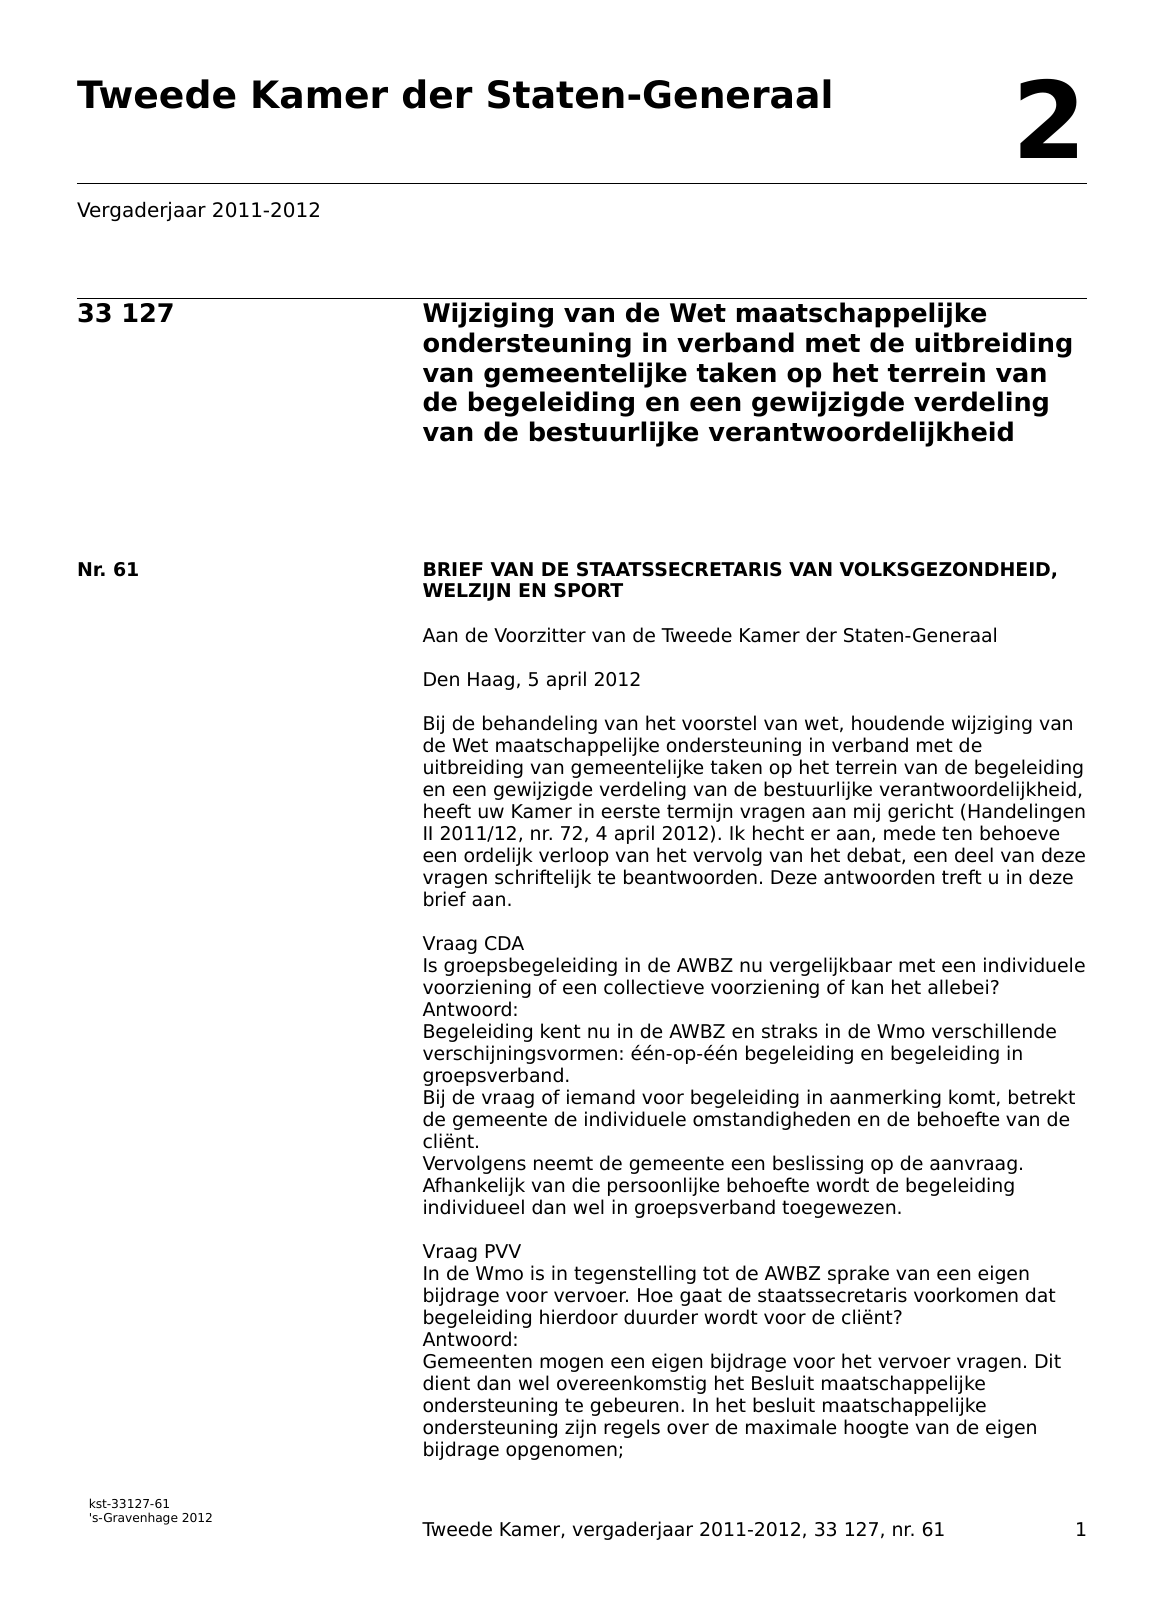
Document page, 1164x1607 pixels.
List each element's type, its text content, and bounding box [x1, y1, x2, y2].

text 's-Gravenhage 2012 [88, 1511, 323, 1525]
text Vraag CDA [422, 933, 1087, 955]
text Vraag PVV [422, 1241, 1087, 1263]
table_header Tweede Kamer der Staten-Generaal [77, 59, 886, 183]
subtitle Nr. 61 BRIEF VAN DE STAATSSECRETARIS VAN VOLKSGEZONDHEID, WELZIJN EN SPORT [77, 558, 1087, 602]
text Antwoord: [422, 999, 1087, 1021]
table_header 2 [886, 59, 1087, 183]
text Begeleiding kent nu in de AWBZ en straks in de Wmo verschillende verschijningsvormen: één-op-één begeleiding en begeleiding in groepsverband. [422, 1021, 1087, 1087]
subtitle 33 127 Wijziging van de Wet maatschappelijke ondersteuning in verband met de uitbreiding van gemeentelijke taken op het terrein van de begeleiding en een gewijzigde verdeling van de bestuurlijke verantwoordelijkheid [77, 299, 1087, 447]
text Bij de vraag of iemand voor begeleiding in aanmerking komt, betrekt de gemeente de individuele omstandigheden en de behoefte van de cliënt. [422, 1087, 1087, 1153]
text Den Haag, 5 april 2012 [422, 669, 1087, 691]
text Bij de behandeling van het voorstel van wet, houdende wijziging van de Wet maatschappelijke ondersteuning in verband met de uitbreiding van gemeentelijke taken op het terrein van de begeleiding en een gewijzigde verdeling van de bestuurlijke verantwoordelijkheid, heeft uw Kamer in eerste termijn vragen aan mij gericht (Handelingen II 2011/12, nr. 72, 4 april 2012). Ik hecht er aan, mede ten behoeve een ordelijk verloop van het vervolg van het debat, een deel van deze vragen schriftelijk te beantwoorden. Deze antwoorden treft u in deze brief aan. [422, 713, 1087, 911]
table_cell Vergaderjaar 2011-2012 [77, 184, 1087, 298]
text Gemeenten mogen een eigen bijdrage voor het vervoer vragen. Dit dient dan wel overeenkomstig het Besluit maatschappelijke ondersteuning te gebeuren. In het besluit maatschappelijke ondersteuning zijn regels over de maximale hoogte van de eigen bijdrage opgenomen; [422, 1351, 1087, 1461]
text Is groepsbegeleiding in de AWBZ nu vergelijkbaar met een individuele voorziening of een collectieve voorziening of kan het allebei? [422, 955, 1087, 999]
text Antwoord: [422, 1329, 1087, 1351]
text Aan de Voorzitter van de Tweede Kamer der Staten-Generaal [422, 624, 1087, 647]
text Vervolgens neemt de gemeente een beslissing op de aanvraag. Afhankelijk van die persoonlijke behoefte wordt de begeleiding individueel dan wel in groepsverband toegewezen. [422, 1153, 1087, 1219]
text In de Wmo is in tegenstelling tot de AWBZ sprake van een eigen bijdrage voor vervoer. Hoe gaat de staatssecretaris voorkomen dat begeleiding hierdoor duurder wordt voor de cliënt? [422, 1263, 1087, 1329]
text kst-33127-61 [88, 1497, 323, 1511]
